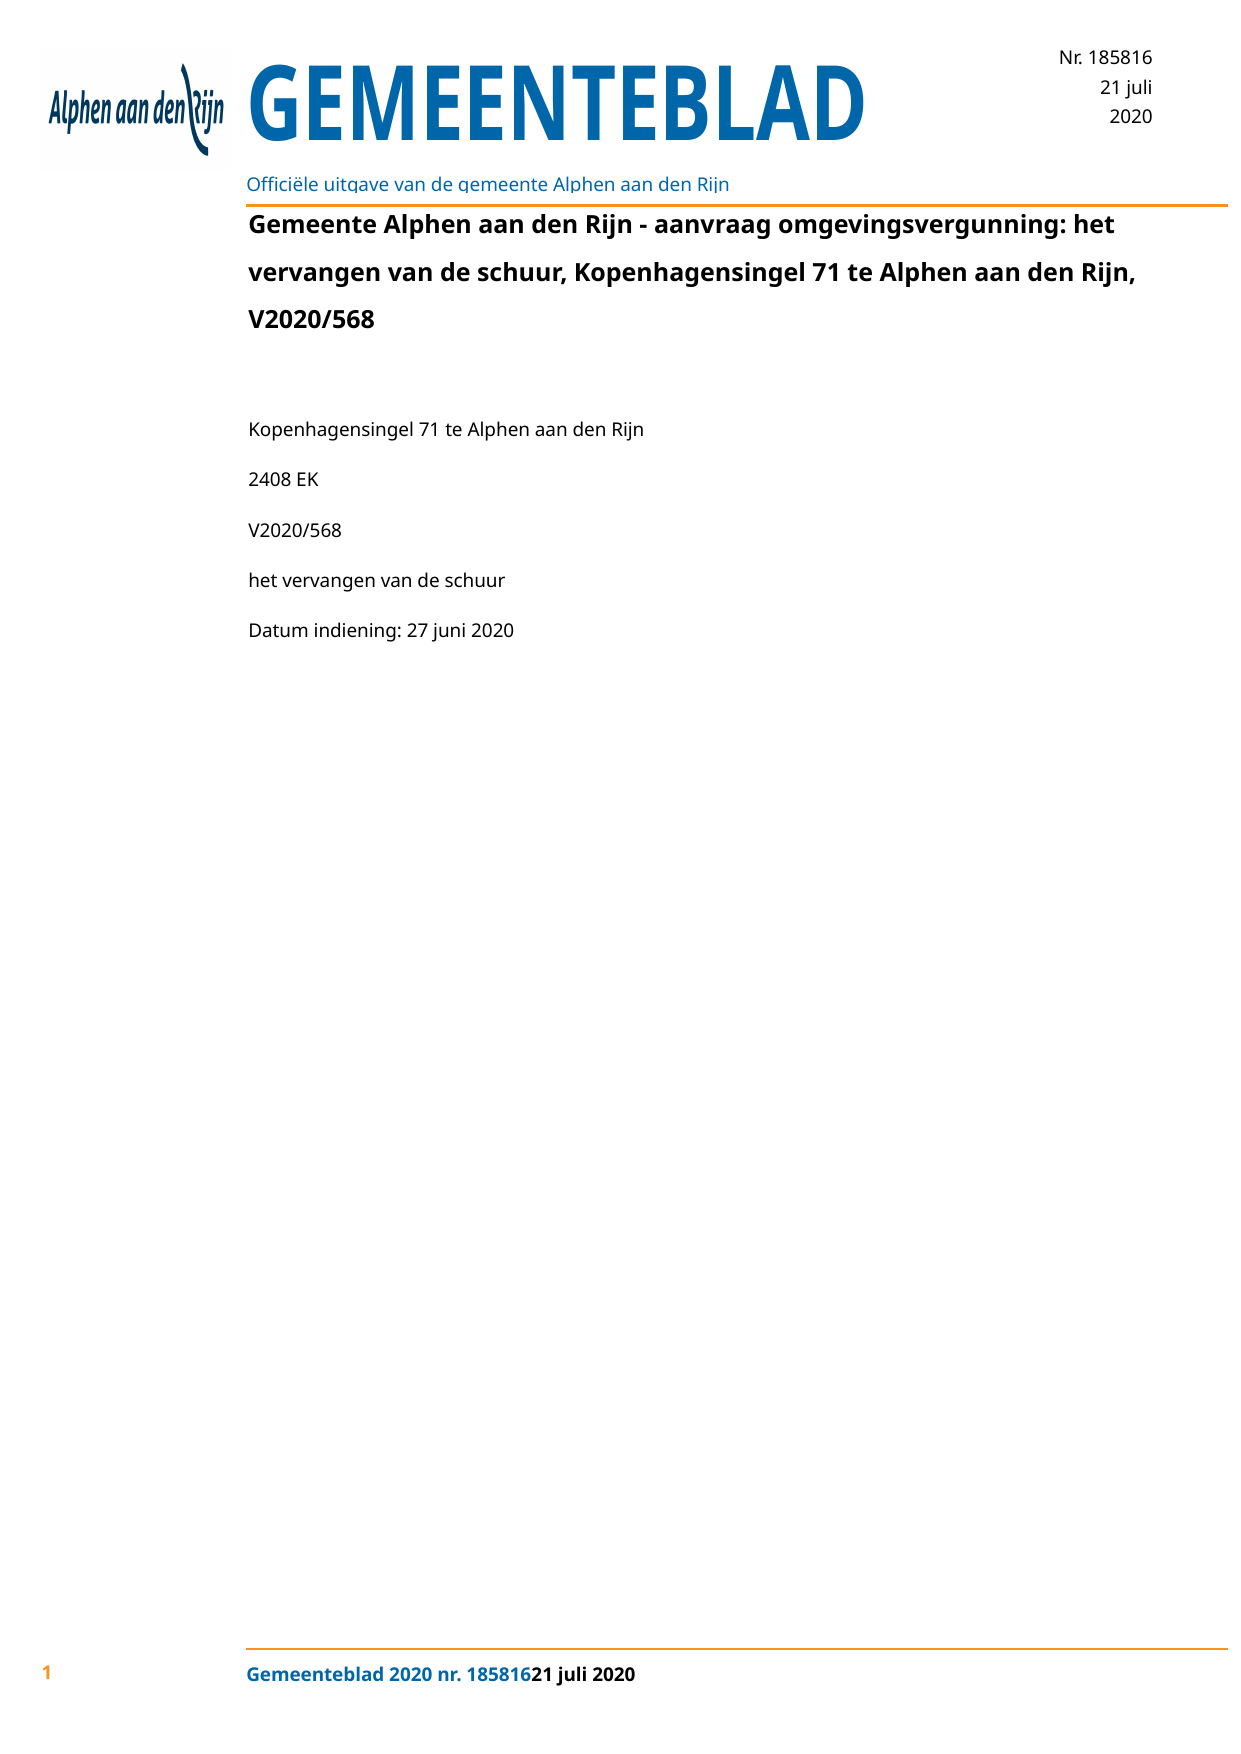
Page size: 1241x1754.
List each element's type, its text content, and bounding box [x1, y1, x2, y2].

text V2020/568 [248, 517, 1152, 542]
text Datum indiening: 27 juni 2020 [248, 618, 1152, 643]
text 2408 EK [248, 466, 1152, 492]
picture [41, 47, 231, 172]
text het vervangen van de schuur [248, 567, 1152, 593]
text Gemeente Alphen aan den Rijn - aanvraag omgevingsvergunning: het vervangen van de schuur, Kopenhagensingel 71 te Alphen aan den Rijn, V2020/568 [248, 207, 1152, 336]
text Kopenhagensingel 71 te Alphen aan den Rijn [248, 416, 1152, 442]
